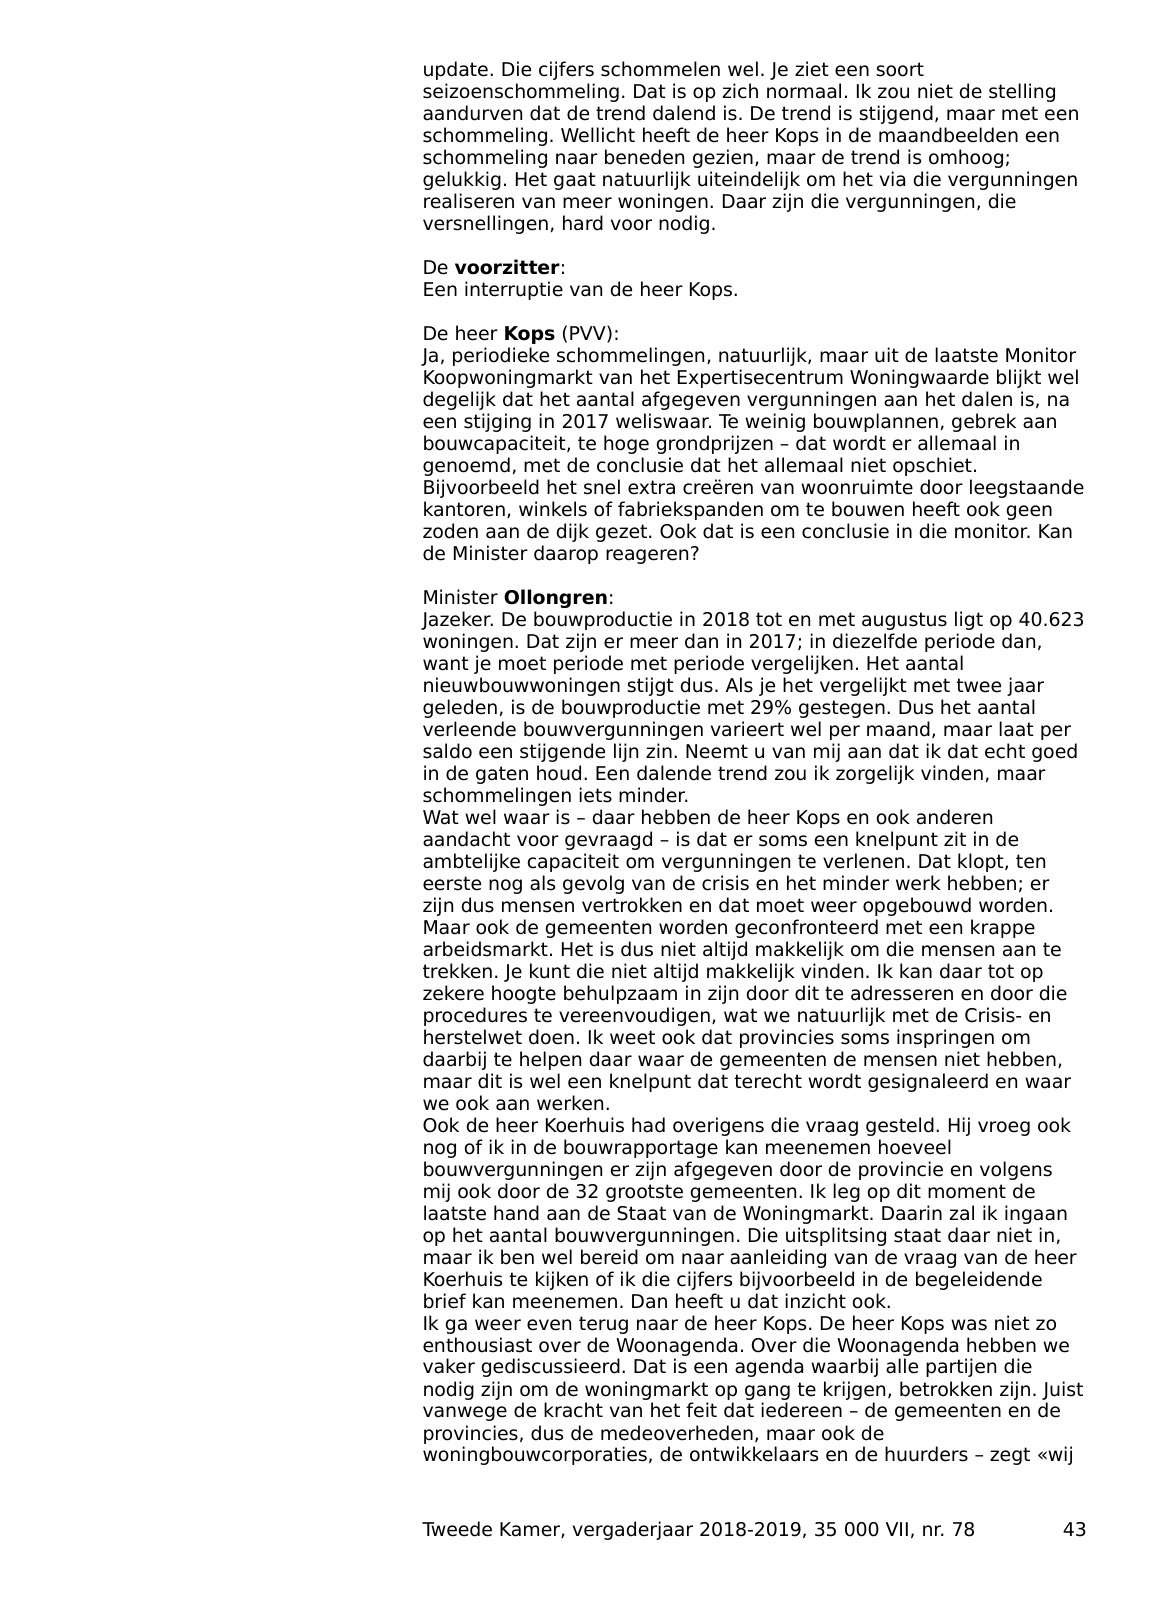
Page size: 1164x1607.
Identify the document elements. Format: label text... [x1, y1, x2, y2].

text Ja, periodieke schommelingen, natuurlijk, maar uit de laatste Monitor Koopwoningmarkt van het Expertisecentrum Woningwaarde blijkt wel degelijk dat het aantal afgegeven vergunningen aan het dalen is, na een stijging in 2017 weliswaar. Te weinig bouwplannen, gebrek aan bouwcapaciteit, te hoge grondprijzen – dat wordt er allemaal in genoemd, met de conclusie dat het allemaal niet opschiet. Bijvoorbeeld het snel extra creëren van woonruimte door leegstaande kantoren, winkels of fabriekspanden om te bouwen heeft ook geen zoden aan de dijk gezet. Ook dat is een conclusie in die monitor. Kan de Minister daarop reageren? [422, 345, 1087, 565]
text Een interruptie van de heer Kops. [422, 279, 1087, 301]
text update. Die cijfers schommelen wel. Je ziet een soort seizoenschommeling. Dat is op zich normaal. Ik zou niet de stelling aandurven dat de trend dalend is. De trend is stijgend, maar met een schommeling. Wellicht heeft de heer Kops in de maandbeelden een schommeling naar beneden gezien, maar de trend is omhoog; gelukkig. Het gaat natuurlijk uiteindelijk om het via die vergunningen realiseren van meer woningen. Daar zijn die vergunningen, die versnellingen, hard voor nodig. [422, 59, 1087, 235]
text Jazeker. De bouwproductie in 2018 tot en met augustus ligt op 40.623 woningen. Dat zijn er meer dan in 2017; in diezelfde periode dan, want je moet periode met periode vergelijken. Het aantal nieuwbouwwoningen stijgt dus. Als je het vergelijkt met twee jaar geleden, is de bouwproductie met 29% gestegen. Dus het aantal verleende bouwvergunningen varieert wel per maand, maar laat per saldo een stijgende lijn zin. Neemt u van mij aan dat ik dat echt goed in de gaten houd. Een dalende trend zou ik zorgelijk vinden, maar schommelingen iets minder. [422, 609, 1087, 807]
text Wat wel waar is – daar hebben de heer Kops en ook anderen aandacht voor gevraagd – is dat er soms een knelpunt zit in de ambtelijke capaciteit om vergunningen te verlenen. Dat klopt, ten eerste nog als gevolg van de crisis en het minder werk hebben; er zijn dus mensen vertrokken en dat moet weer opgebouwd worden. Maar ook de gemeenten worden geconfronteerd met een krappe arbeidsmarkt. Het is dus niet altijd makkelijk om die mensen aan te trekken. Je kunt die niet altijd makkelijk vinden. Ik kan daar tot op zekere hoogte behulpzaam in zijn door dit te adresseren en door die procedures te vereenvoudigen, wat we natuurlijk met de Crisis- en herstelwet doen. Ik weet ook dat provincies soms inspringen om daarbij te helpen daar waar de gemeenten de mensen niet hebben, maar dit is wel een knelpunt dat terecht wordt gesignaleerd en waar we ook aan werken. [422, 807, 1087, 1115]
text De heer Kops (PVV): [422, 323, 1087, 345]
text Minister Ollongren: [422, 587, 1087, 609]
text Ook de heer Koerhuis had overigens die vraag gesteld. Hij vroeg ook nog of ik in de bouwrapportage kan meenemen hoeveel bouwvergunningen er zijn afgegeven door de provincie en volgens mij ook door de 32 grootste gemeenten. Ik leg op dit moment de laatste hand aan de Staat van de Woningmarkt. Daarin zal ik ingaan op het aantal bouwvergunningen. Die uitsplitsing staat daar niet in, maar ik ben wel bereid om naar aanleiding van de vraag van de heer Koerhuis te kijken of ik die cijfers bijvoorbeeld in de begeleidende brief kan meenemen. Dan heeft u dat inzicht ook. [422, 1115, 1087, 1312]
text De voorzitter: [422, 257, 1087, 279]
text Ik ga weer even terug naar de heer Kops. De heer Kops was niet zo enthousiast over de Woonagenda. Over die Woonagenda hebben we vaker gediscussieerd. Dat is een agenda waarbij alle partijen die nodig zijn om de woningmarkt op gang te krijgen, betrokken zijn. Juist vanwege de kracht van het feit dat iedereen – de gemeenten en de provincies, dus de medeoverheden, maar ook de woningbouwcorporaties, de ontwikkelaars en de huurders – zegt «wij [422, 1312, 1087, 1466]
